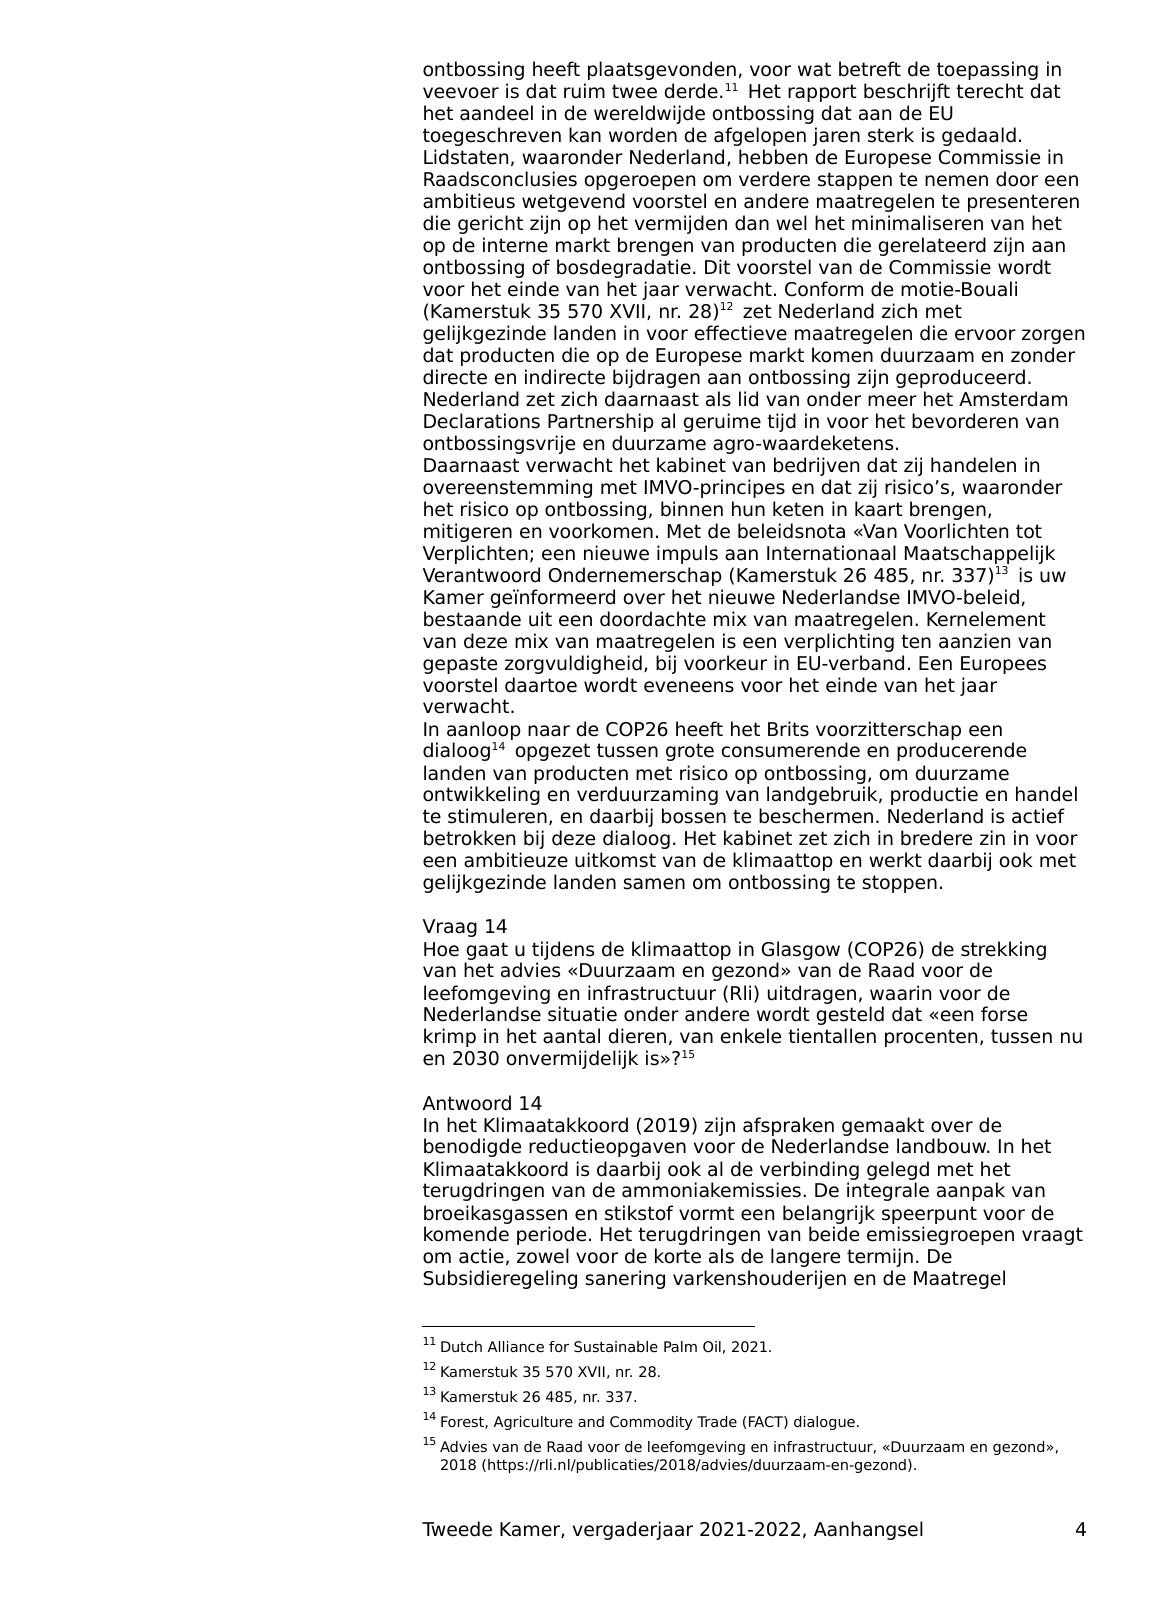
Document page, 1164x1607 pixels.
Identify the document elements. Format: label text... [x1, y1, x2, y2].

text Daarnaast verwacht het kabinet van bedrijven dat zij handelen in overeenstemming met IMVO-principes en dat zij risico’s, waaronder het risico op ontbossing, binnen hun keten in kaart brengen, mitigeren en voorkomen. Met de beleidsnota «Van Voorlichten tot Verplichten; een nieuwe impuls aan Internationaal Maatschappelijk Verantwoord Ondernemerschap (Kamerstuk 26 485, nr. 337) is uw Kamer geïnformeerd over het nieuwe Nederlandse IMVO-beleid, bestaande uit een doordachte mix van maatregelen. Kernelement van deze mix van maatregelen is een verplichting ten aanzien van gepaste zorgvuldigheid, bij voorkeur in EU-verband. Een Europees voorstel daartoe wordt eveneens voor het einde van het jaar verwacht. [422, 455, 1087, 718]
text Forest, Agriculture and Commodity Trade (FACT) dialogue. [422, 1410, 1087, 1432]
text ontbossing heeft plaatsgevonden, voor wat betreft de toepassing in veevoer is dat ruim twee derde. Het rapport beschrijft terecht dat het aandeel in de wereldwijde ontbossing dat aan de EU toegeschreven kan worden de afgelopen jaren sterk is gedaald. [422, 59, 1087, 147]
text Hoe gaat u tijdens de klimaattop in Glasgow (COP26) de strekking van het advies «Duurzaam en gezond» van de Raad voor de leefomgeving en infrastructuur (Rli) uitdragen, waarin voor de Nederlandse situatie onder andere wordt gesteld dat «een forse krimp in het aantal dieren, van enkele tientallen procenten, tussen nu en 2030 onvermijdelijk is»? [422, 938, 1087, 1070]
text Advies van de Raad voor de leefomgeving en infrastructuur, «Duurzaam en gezond», 2018 (https://rli.nl/publicaties/2018/advies/duurzaam-en-gezond). [422, 1435, 1087, 1474]
text Lidstaten, waaronder Nederland, hebben de Europese Commissie in Raadsconclusies opgeroepen om verdere stappen te nemen door een ambitieus wetgevend voorstel en andere maatregelen te presenteren die gericht zijn op het vermijden dan wel het minimaliseren van het op de interne markt brengen van producten die gerelateerd zijn aan ontbossing of bosdegradatie. Dit voorstel van de Commissie wordt voor het einde van het jaar verwacht. Conform de motie-Bouali (Kamerstuk 35 570 XVII, nr. 28) zet Nederland zich met gelijkgezinde landen in voor effectieve maatregelen die ervoor zorgen dat producten die op de Europese markt komen duurzaam en zonder directe en indirecte bijdragen aan ontbossing zijn geproduceerd. Nederland zet zich daarnaast als lid van onder meer het Amsterdam Declarations Partnership al geruime tijd in voor het bevorderen van ontbossingsvrije en duurzame agro-waardeketens. [422, 147, 1087, 455]
text In aanloop naar de COP26 heeft het Brits voorzitterschap een dialoog opgezet tussen grote consumerende en producerende landen van producten met risico op ontbossing, om duurzame ontwikkeling en verduurzaming van landgebruik, productie en handel te stimuleren, en daarbij bossen te beschermen. Nederland is actief betrokken bij deze dialoog. Het kabinet zet zich in bredere zin in voor een ambitieuze uitkomst van de klimaattop en werkt daarbij ook met gelijkgezinde landen samen om ontbossing te stoppen. [422, 718, 1087, 894]
text Vraag 14 [422, 916, 1087, 938]
text Kamerstuk 26 485, nr. 337. [422, 1385, 1087, 1407]
text Antwoord 14 [422, 1092, 1087, 1114]
text Kamerstuk 35 570 XVII, nr. 28. [422, 1360, 1087, 1382]
text Dutch Alliance for Sustainable Palm Oil, 2021. [422, 1335, 1087, 1357]
text In het Klimaatakkoord (2019) zijn afspraken gemaakt over de benodigde reductieopgaven voor de Nederlandse landbouw. In het Klimaatakkoord is daarbij ook al de verbinding gelegd met het terugdringen van de ammoniakemissies. De integrale aanpak van broeikasgassen en stikstof vormt een belangrijk speerpunt voor de komende periode. Het terugdringen van beide emissiegroepen vraagt om actie, zowel voor de korte als de langere termijn. De Subsidieregeling sanering varkenshouderijen en de Maatregel [422, 1114, 1087, 1290]
